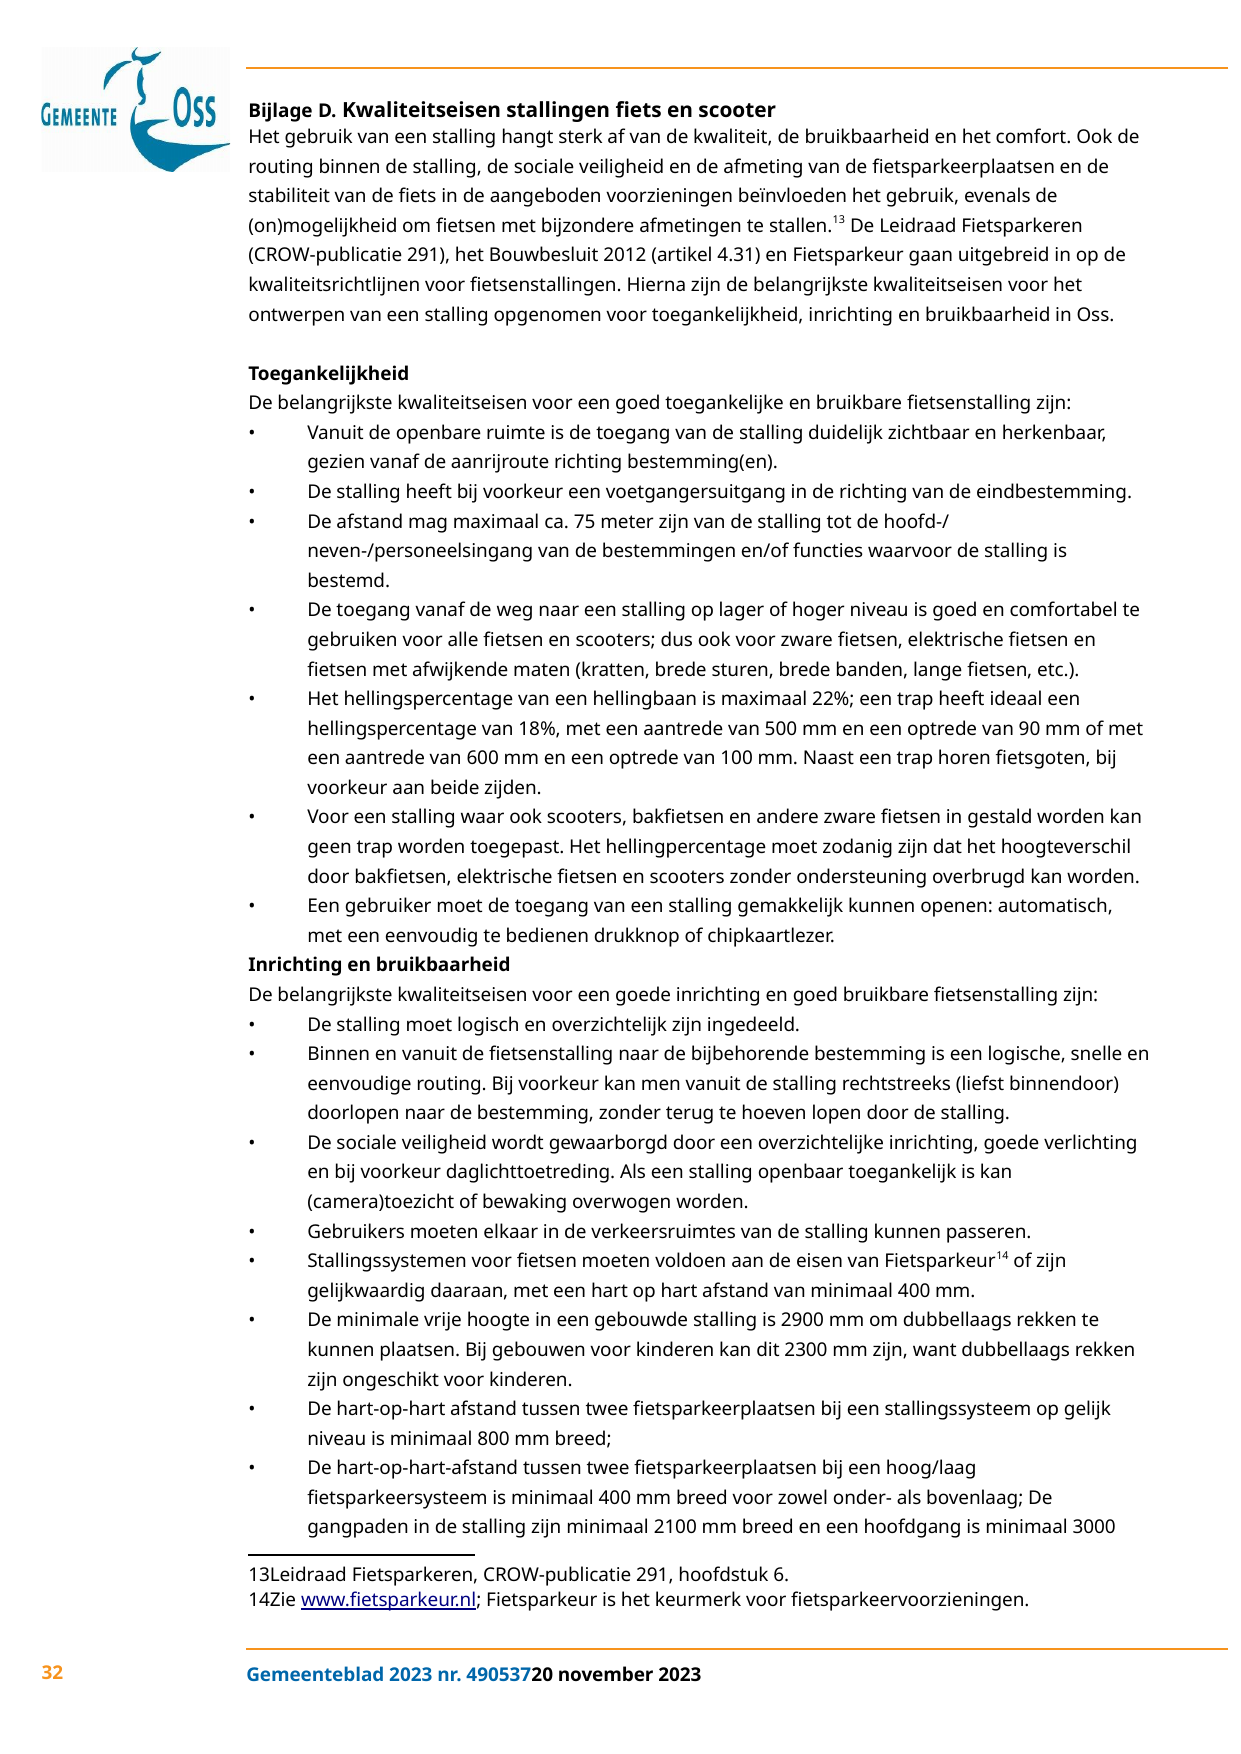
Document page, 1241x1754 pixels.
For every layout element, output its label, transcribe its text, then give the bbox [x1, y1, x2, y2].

list Gebruikers moeten elkaar in de verkeersruimtes van de stalling kunnen passeren. [248, 1218, 1152, 1244]
picture [41, 47, 231, 172]
list De stalling heeft bij voorkeur een voetgangersuitgang in de richting van de eindbestemming. [248, 478, 1152, 504]
list De toegang vanaf de weg naar een stalling op lager of hoger niveau is goed en comfortabel te gebruiken voor alle fietsen en scooters; dus ook voor zware fietsen, elektrische fietsen en fietsen met afwijkende maten (kratten, brede sturen, brede banden, lange fietsen, etc.). [248, 597, 1152, 682]
text Toegankelijkheid [248, 360, 1152, 386]
list De sociale veiligheid wordt gewaarborgd door een overzichtelijke inrichting, goede verlichting en bij voorkeur daglichttoetreding. Als een stalling openbaar toegankelijk is kan (camera)toezicht of bewaking overwogen worden. [248, 1129, 1152, 1214]
list De hart-op-hart-afstand tussen twee fietsparkeerplaatsen bij een hoog/laag fietsparkeersysteem is minimaal 400 mm breed voor zowel onder- als bovenlaag; De gangpaden in de stalling zijn minimaal 2100 mm breed en een hoofdgang is minimaal 3000 [248, 1454, 1152, 1539]
list De hart-op-hart afstand tussen twee fietsparkeerplaatsen bij een stallingssysteem op gelijk niveau is minimaal 800 mm breed; [248, 1395, 1152, 1451]
list Vanuit de openbare ruimte is de toegang van de stalling duidelijk zichtbaar en herkenbaar, gezien vanaf de aanrijroute richting bestemming(en). [248, 419, 1152, 474]
list Binnen en vanuit de fietsenstalling naar de bijbehorende bestemming is een logische, snelle en eenvoudige routing. Bij voorkeur kan men vanuit de stalling rechtstreeks (liefst binnendoor) doorlopen naar de bestemming, zonder terug te hoeven lopen door de stalling. [248, 1040, 1152, 1125]
list De afstand mag maximaal ca. 75 meter zijn van de stalling tot de hoofd-/ neven-/personeelsingang van de bestemmingen en/of functies waarvoor de stalling is bestemd. [248, 508, 1152, 593]
list Voor een stalling waar ook scooters, bakfietsen en andere zware fietsen in gestald worden kan geen trap worden toegepast. Het hellingpercentage moet zodanig zijn dat het hoogteverschil door bakfietsen, elektrische fietsen en scooters zonder ondersteuning overbrugd kan worden. [248, 804, 1152, 889]
text Het gebruik van een stalling hangt sterk af van de kwaliteit, de bruikbaarheid en het comfort. Ook de routing binnen de stalling, de sociale veiligheid en de afmeting van de fietsparkeerplaatsen en de stabiliteit van de fiets in de aangeboden voorzieningen beïnvloeden het gebruik, evenals de (on)mogelijkheid om fietsen met bijzondere afmetingen te stallen. De Leidraad Fietsparkeren (CROW-publicatie 291), het Bouwbesluit 2012 (artikel 4.31) en Fietsparkeur gaan uitgebreid in op de kwaliteitsrichtlijnen voor fietsenstallingen. Hierna zijn de belangrijkste kwaliteitseisen voor het ontwerpen van een stalling opgenomen voor toegankelijkheid, inrichting en bruikbaarheid in Oss. [248, 123, 1152, 327]
list De stalling moet logisch en overzichtelijk zijn ingedeeld. [248, 1011, 1152, 1037]
list Zie www.fietsparkeur.nl; Fietsparkeur is het keurmerk voor fietsparkeervoorzieningen. [248, 1586, 1152, 1612]
text De belangrijkste kwaliteitseisen voor een goede inrichting en goed bruikbare fietsenstalling zijn: [248, 981, 1152, 1007]
text De belangrijkste kwaliteitseisen voor een goed toegankelijke en bruikbare fietsenstalling zijn: [248, 389, 1152, 415]
text Leidraad Fietsparkeren, CROW-publicatie 291, hoofdstuk 6. [248, 1561, 1152, 1586]
text Inrichting en bruikbaarheid [248, 952, 1152, 977]
list De minimale vrije hoogte in een gebouwde stalling is 2900 mm om dubbellaags rekken te kunnen plaatsen. Bij gebouwen voor kinderen kan dit 2300 mm zijn, want dubbellaags rekken zijn ongeschikt voor kinderen. [248, 1307, 1152, 1392]
text Bijlage D. Kwaliteitseisen stallingen fiets en scooter [248, 95, 1152, 123]
list Het hellingspercentage van een hellingbaan is maximaal 22%; een trap heeft ideaal een hellingspercentage van 18%, met een aantrede van 500 mm en een optrede van 90 mm of met een aantrede van 600 mm en een optrede van 100 mm. Naast een trap horen fietsgoten, bij voorkeur aan beide zijden. [248, 685, 1152, 800]
list Stallingssystemen voor fietsen moeten voldoen aan de eisen van Fietsparkeur of zijn gelijkwaardig daaraan, met een hart op hart afstand van minimaal 400 mm. [248, 1247, 1152, 1303]
list Een gebruiker moet de toegang van een stalling gemakkelijk kunnen openen: automatisch, met een eenvoudig te bedienen drukknop of chipkaartlezer. [248, 892, 1152, 948]
